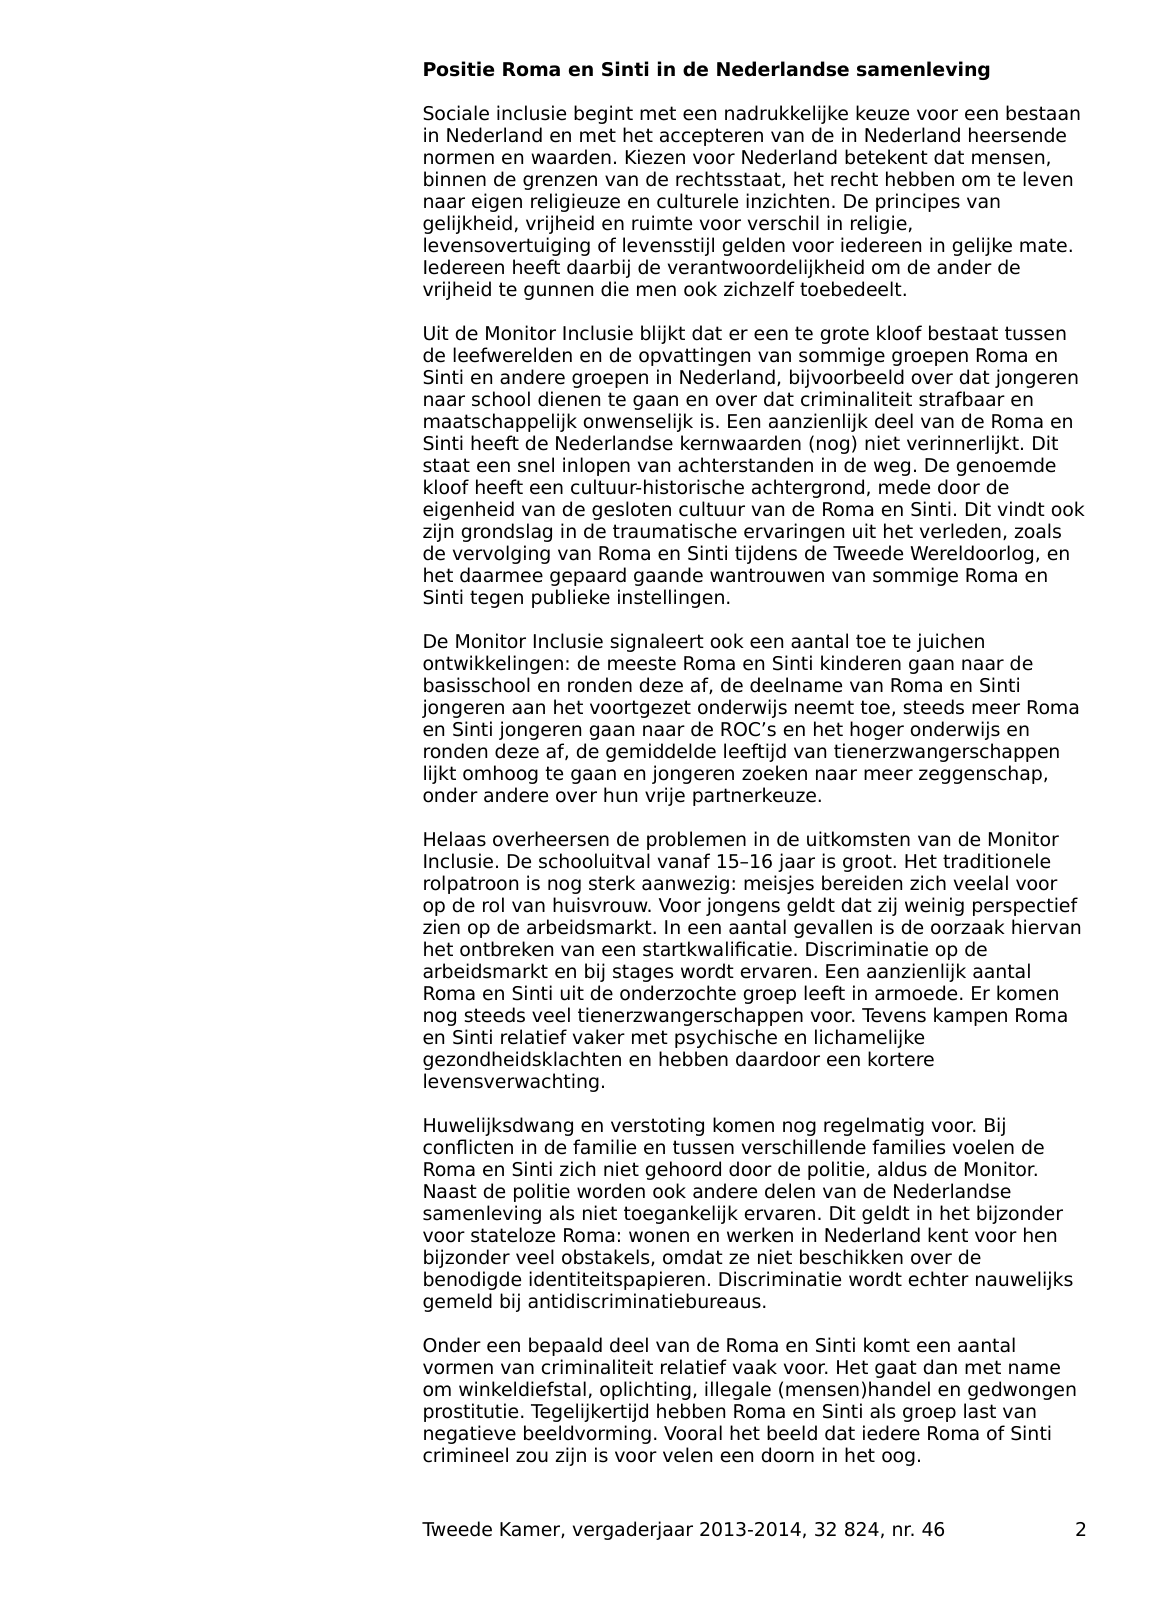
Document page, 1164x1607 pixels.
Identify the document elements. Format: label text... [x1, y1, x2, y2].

text Sociale inclusie begint met een nadrukkelijke keuze voor een bestaan in Nederland en met het accepteren van de in Nederland heersende normen en waarden. Kiezen voor Nederland betekent dat mensen, binnen de grenzen van de rechtsstaat, het recht hebben om te leven naar eigen religieuze en culturele inzichten. De principes van gelijkheid, vrijheid en ruimte voor verschil in religie, levensovertuiging of levensstijl gelden voor iedereen in gelijke mate. Iedereen heeft daarbij de verantwoordelijkheid om de ander de vrijheid te gunnen die men ook zichzelf toebedeelt. [422, 103, 1087, 301]
text Onder een bepaald deel van de Roma en Sinti komt een aantal vormen van criminaliteit relatief vaak voor. Het gaat dan met name om winkeldiefstal, oplichting, illegale (mensen)handel en gedwongen prostitutie. Tegelijkertijd hebben Roma en Sinti als groep last van negatieve beeldvorming. Vooral het beeld dat iedere Roma of Sinti crimineel zou zijn is voor velen een doorn in het oog. [422, 1335, 1087, 1467]
text De Monitor Inclusie signaleert ook een aantal toe te juichen ontwikkelingen: de meeste Roma en Sinti kinderen gaan naar de basisschool en ronden deze af, de deelname van Roma en Sinti jongeren aan het voortgezet onderwijs neemt toe, steeds meer Roma en Sinti jongeren gaan naar de ROC’s en het hoger onderwijs en ronden deze af, de gemiddelde leeftijd van tienerzwangerschappen lijkt omhoog te gaan en jongeren zoeken naar meer zeggenschap, onder andere over hun vrije partnerkeuze. [422, 631, 1087, 807]
subtitle Positie Roma en Sinti in de Nederlandse samenleving [422, 59, 1087, 81]
text Huwelijksdwang en verstoting komen nog regelmatig voor. Bij conflicten in de familie en tussen verschillende families voelen de Roma en Sinti zich niet gehoord door de politie, aldus de Monitor. Naast de politie worden ook andere delen van de Nederlandse samenleving als niet toegankelijk ervaren. Dit geldt in het bijzonder voor stateloze Roma: wonen en werken in Nederland kent voor hen bijzonder veel obstakels, omdat ze niet beschikken over de benodigde identiteitspapieren. Discriminatie wordt echter nauwelijks gemeld bij antidiscriminatiebureaus. [422, 1115, 1087, 1313]
text Helaas overheersen de problemen in de uitkomsten van de Monitor Inclusie. De schooluitval vanaf 15–16 jaar is groot. Het traditionele rolpatroon is nog sterk aanwezig: meisjes bereiden zich veelal voor op de rol van huisvrouw. Voor jongens geldt dat zij weinig perspectief zien op de arbeidsmarkt. In een aantal gevallen is de oorzaak hiervan het ontbreken van een startkwalificatie. Discriminatie op de arbeidsmarkt en bij stages wordt ervaren. Een aanzienlijk aantal Roma en Sinti uit de onderzochte groep leeft in armoede. Er komen nog steeds veel tienerzwangerschappen voor. Tevens kampen Roma en Sinti relatief vaker met psychische en lichamelijke gezondheidsklachten en hebben daardoor een kortere levensverwachting. [422, 829, 1087, 1093]
text Uit de Monitor Inclusie blijkt dat er een te grote kloof bestaat tussen de leefwerelden en de opvattingen van sommige groepen Roma en Sinti en andere groepen in Nederland, bijvoorbeeld over dat jongeren naar school dienen te gaan en over dat criminaliteit strafbaar en maatschappelijk onwenselijk is. Een aanzienlijk deel van de Roma en Sinti heeft de Nederlandse kernwaarden (nog) niet verinnerlijkt. Dit staat een snel inlopen van achterstanden in de weg. De genoemde kloof heeft een cultuur-historische achtergrond, mede door de eigenheid van de gesloten cultuur van de Roma en Sinti. Dit vindt ook zijn grondslag in de traumatische ervaringen uit het verleden, zoals de vervolging van Roma en Sinti tijdens de Tweede Wereldoorlog, en het daarmee gepaard gaande wantrouwen van sommige Roma en Sinti tegen publieke instellingen. [422, 323, 1087, 609]
